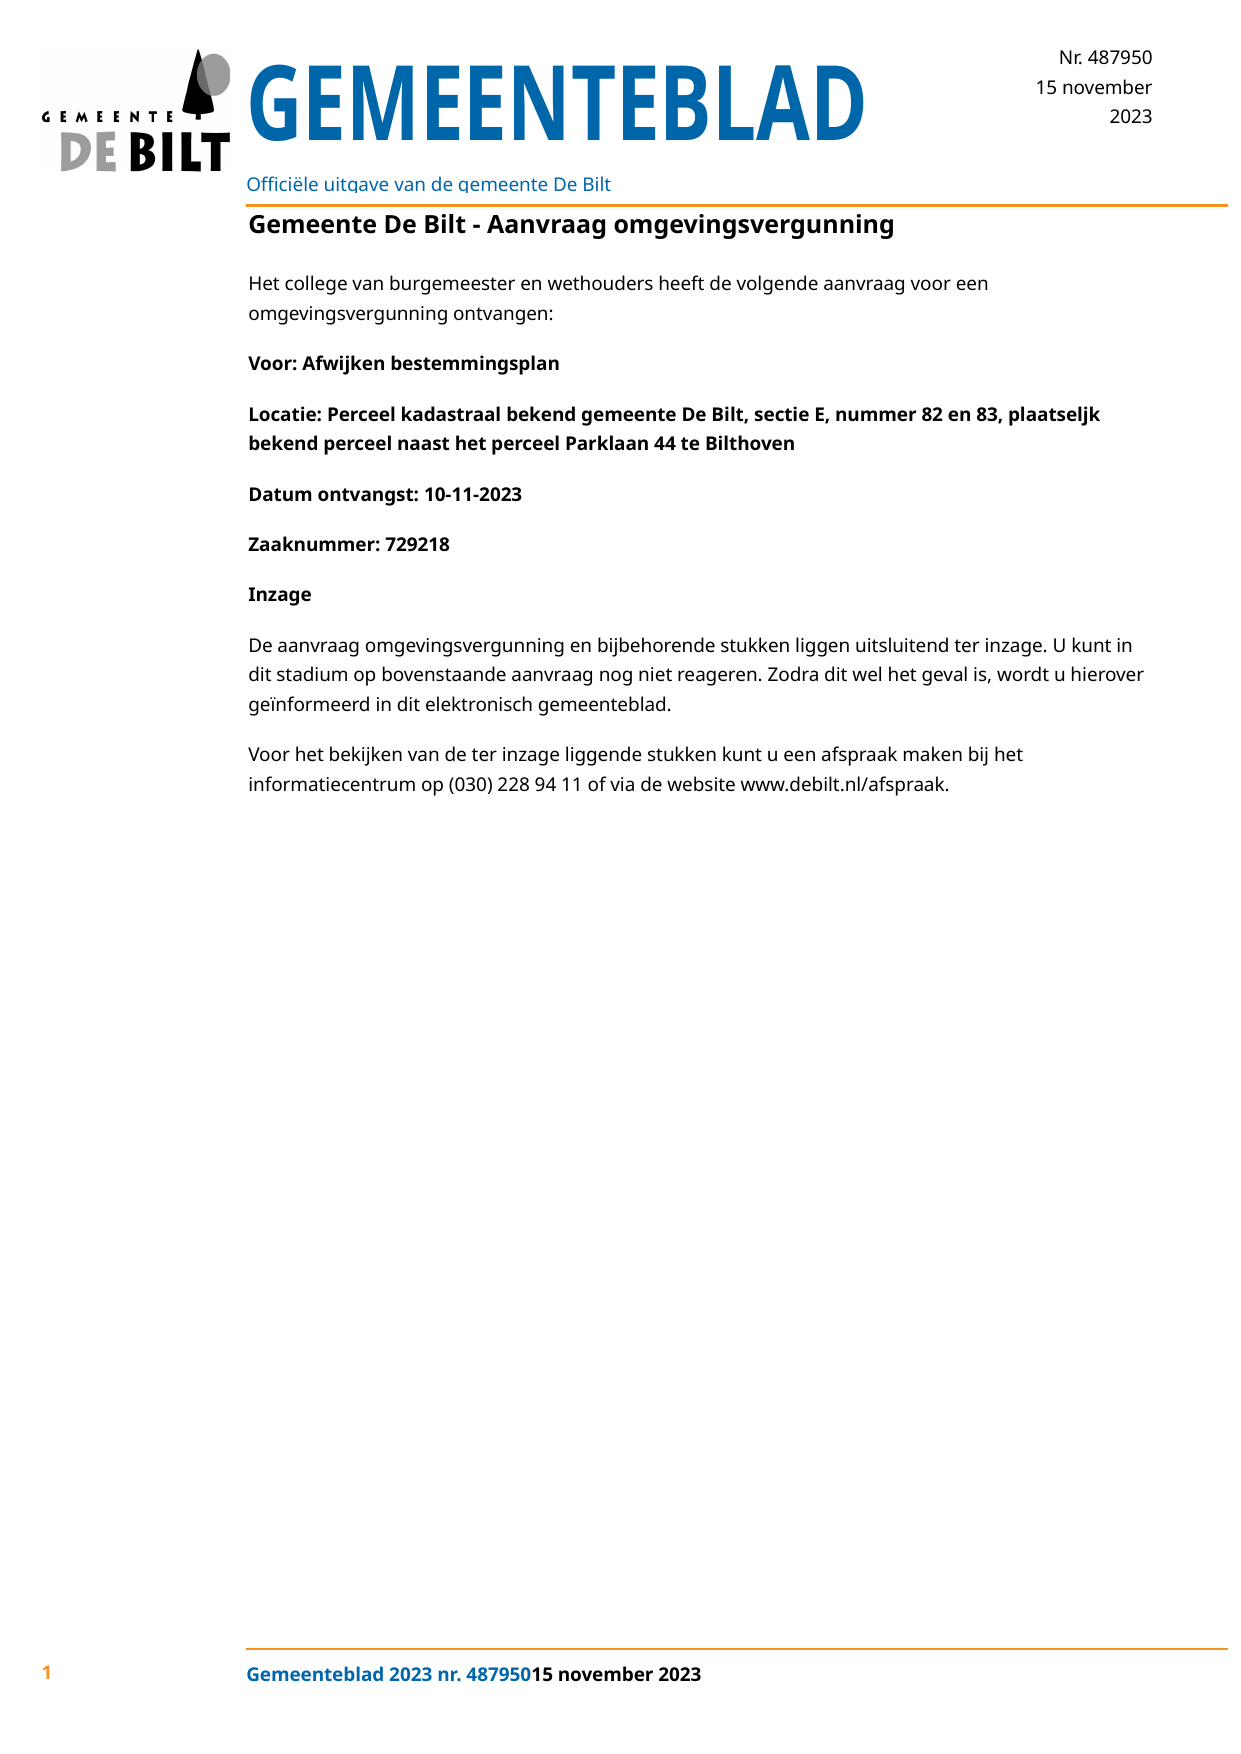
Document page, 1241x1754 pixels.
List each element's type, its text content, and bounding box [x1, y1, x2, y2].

text De aanvraag omgevingsvergunning en bijbehorende stukken liggen uitsluitend ter inzage. U kunt in dit stadium op bovenstaande aanvraag nog niet reageren. Zodra dit wel het geval is, wordt u hierover geïnformeerd in dit elektronisch gemeenteblad. [248, 632, 1152, 717]
text Datum ontvangst: 10-11-2023 [248, 481, 1152, 506]
text Gemeente De Bilt - Aanvraag omgevingsvergunning [248, 207, 1152, 241]
text Voor het bekijken van de ter inzage liggende stukken kunt u een afspraak maken bij het informatiecentrum op (030) 228 94 11 of via de website www.debilt.nl/afspraak. [248, 742, 1152, 797]
picture [41, 47, 231, 172]
text Het college van burgemeester en wethouders heeft de volgende aanvraag voor een omgevingsvergunning ontvangen: [248, 270, 1152, 326]
text Locatie: Perceel kadastraal bekend gemeente De Bilt, sectie E, nummer 82 en 83, plaatseljk bekend perceel naast het perceel Parklaan 44 te Bilthoven [248, 401, 1152, 456]
text Inzage [248, 582, 1152, 607]
text Voor: Afwijken bestemmingsplan [248, 350, 1152, 376]
text Zaaknummer: 729218 [248, 531, 1152, 557]
